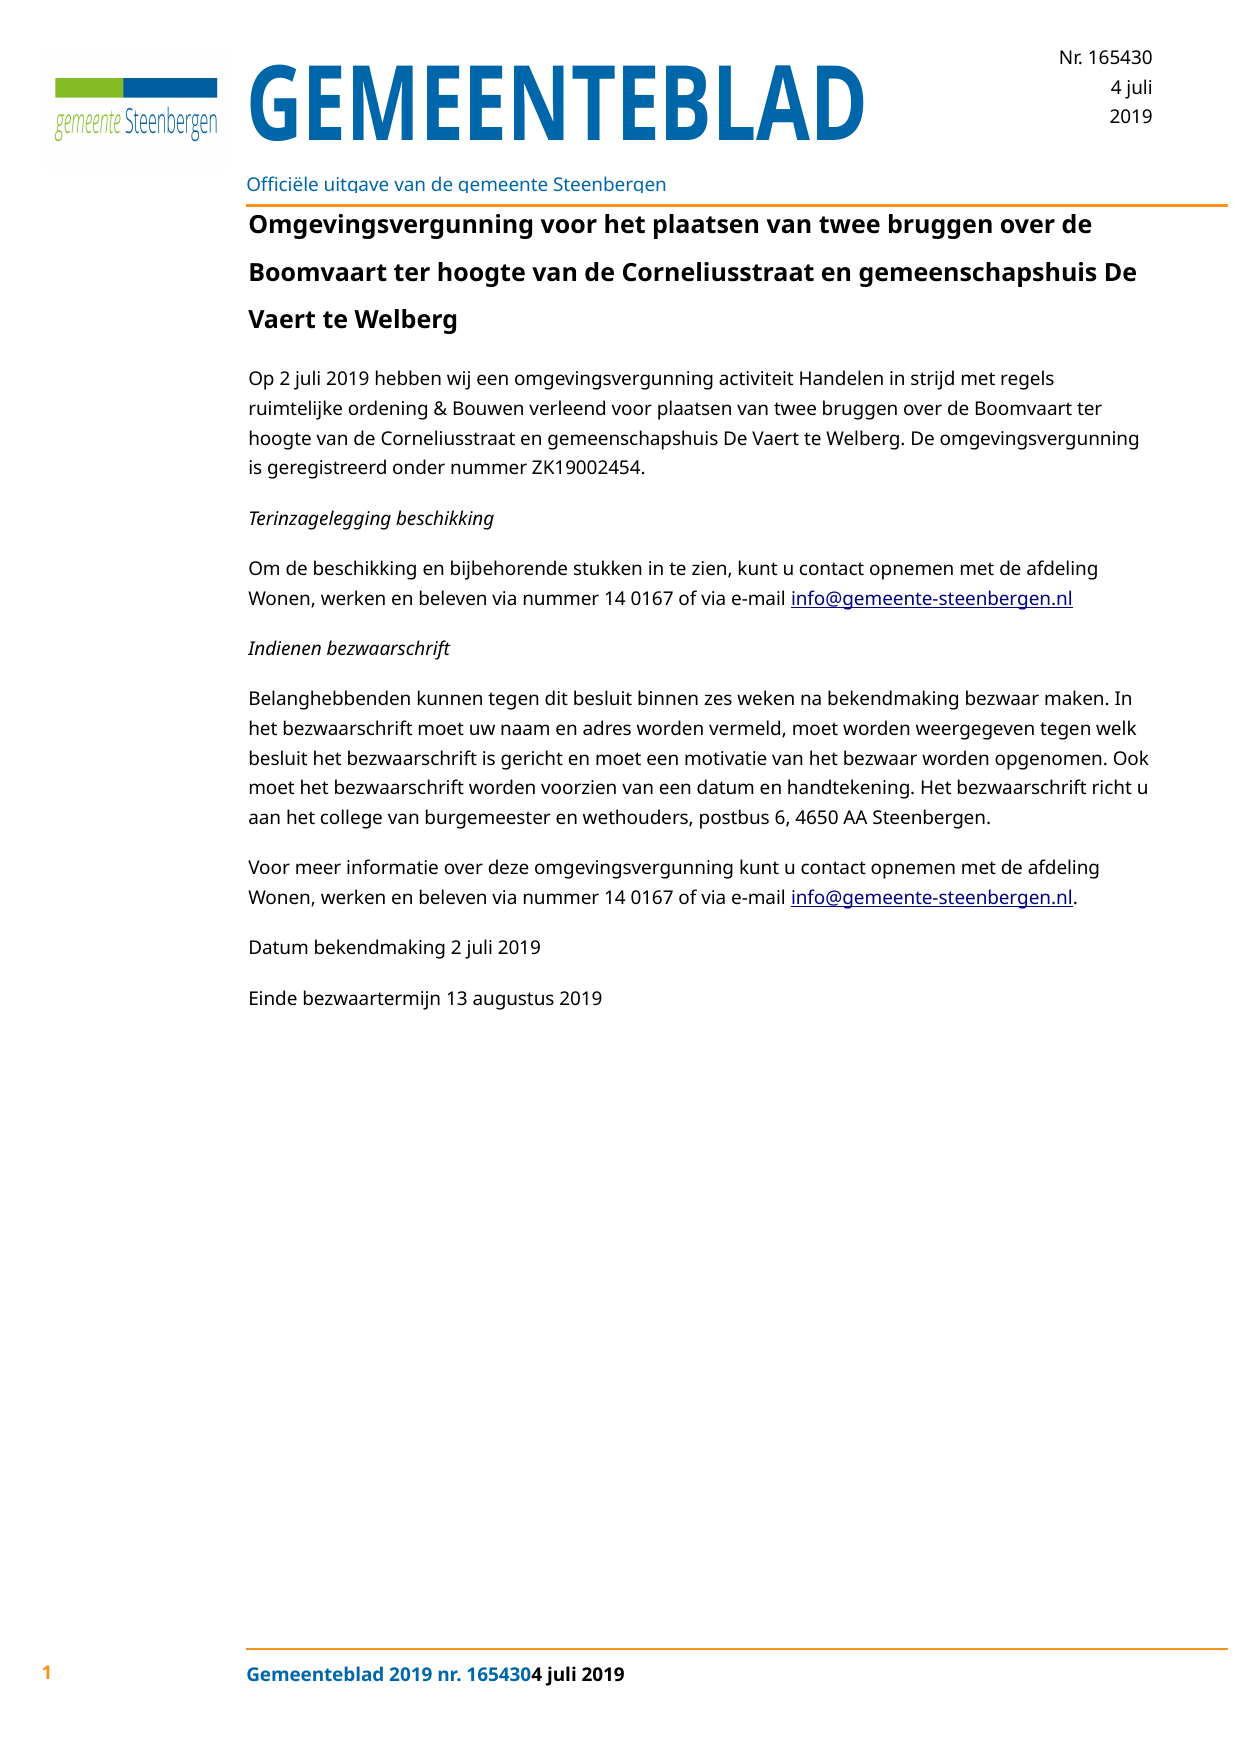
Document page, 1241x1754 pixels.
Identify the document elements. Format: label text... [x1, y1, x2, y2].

text Omgevingsvergunning voor het plaatsen van twee bruggen over de Boomvaart ter hoogte van de Corneliusstraat en gemeenschapshuis De Vaert te Welberg [248, 207, 1152, 336]
text Om de beschikking en bijbehorende stukken in te zien, kunt u contact opnemen met de afdeling Wonen, werken en beleven via nummer 14 0167 of via e-mail info@gemeente-steenbergen.nl [248, 555, 1152, 610]
text Terinzagelegging beschikking [248, 505, 1152, 530]
text Belanghebbenden kunnen tegen dit besluit binnen zes weken na bekendmaking bezwaar maken. In het bezwaarschrift moet uw naam en adres worden vermeld, moet worden weergegeven tegen welk besluit het bezwaarschrift is gericht en moet een motivatie van het bezwaar worden opgenomen. Ook moet het bezwaarschrift worden voorzien van een datum en handtekening. Het bezwaarschrift richt u aan het college van burgemeester en wethouders, postbus 6, 4650 AA Steenbergen. [248, 686, 1152, 829]
text Einde bezwaartermijn 13 augustus 2019 [248, 985, 1152, 1010]
text Voor meer informatie over deze omgevingsvergunning kunt u contact opnemen met de afdeling Wonen, werken en beleven via nummer 14 0167 of via e-mail info@gemeente-steenbergen.nl. [248, 854, 1152, 909]
text Indienen bezwaarschrift [248, 635, 1152, 661]
text Op 2 juli 2019 hebben wij een omgevingsvergunning activiteit Handelen in strijd met regels ruimtelijke ordening & Bouwen verleend voor plaatsen van twee bruggen over de Boomvaart ter hoogte van de Corneliusstraat en gemeenschapshuis De Vaert te Welberg. De omgevingsvergunning is geregistreerd onder nummer ZK19002454. [248, 366, 1152, 480]
picture [41, 47, 231, 172]
text Datum bekendmaking 2 juli 2019 [248, 934, 1152, 960]
